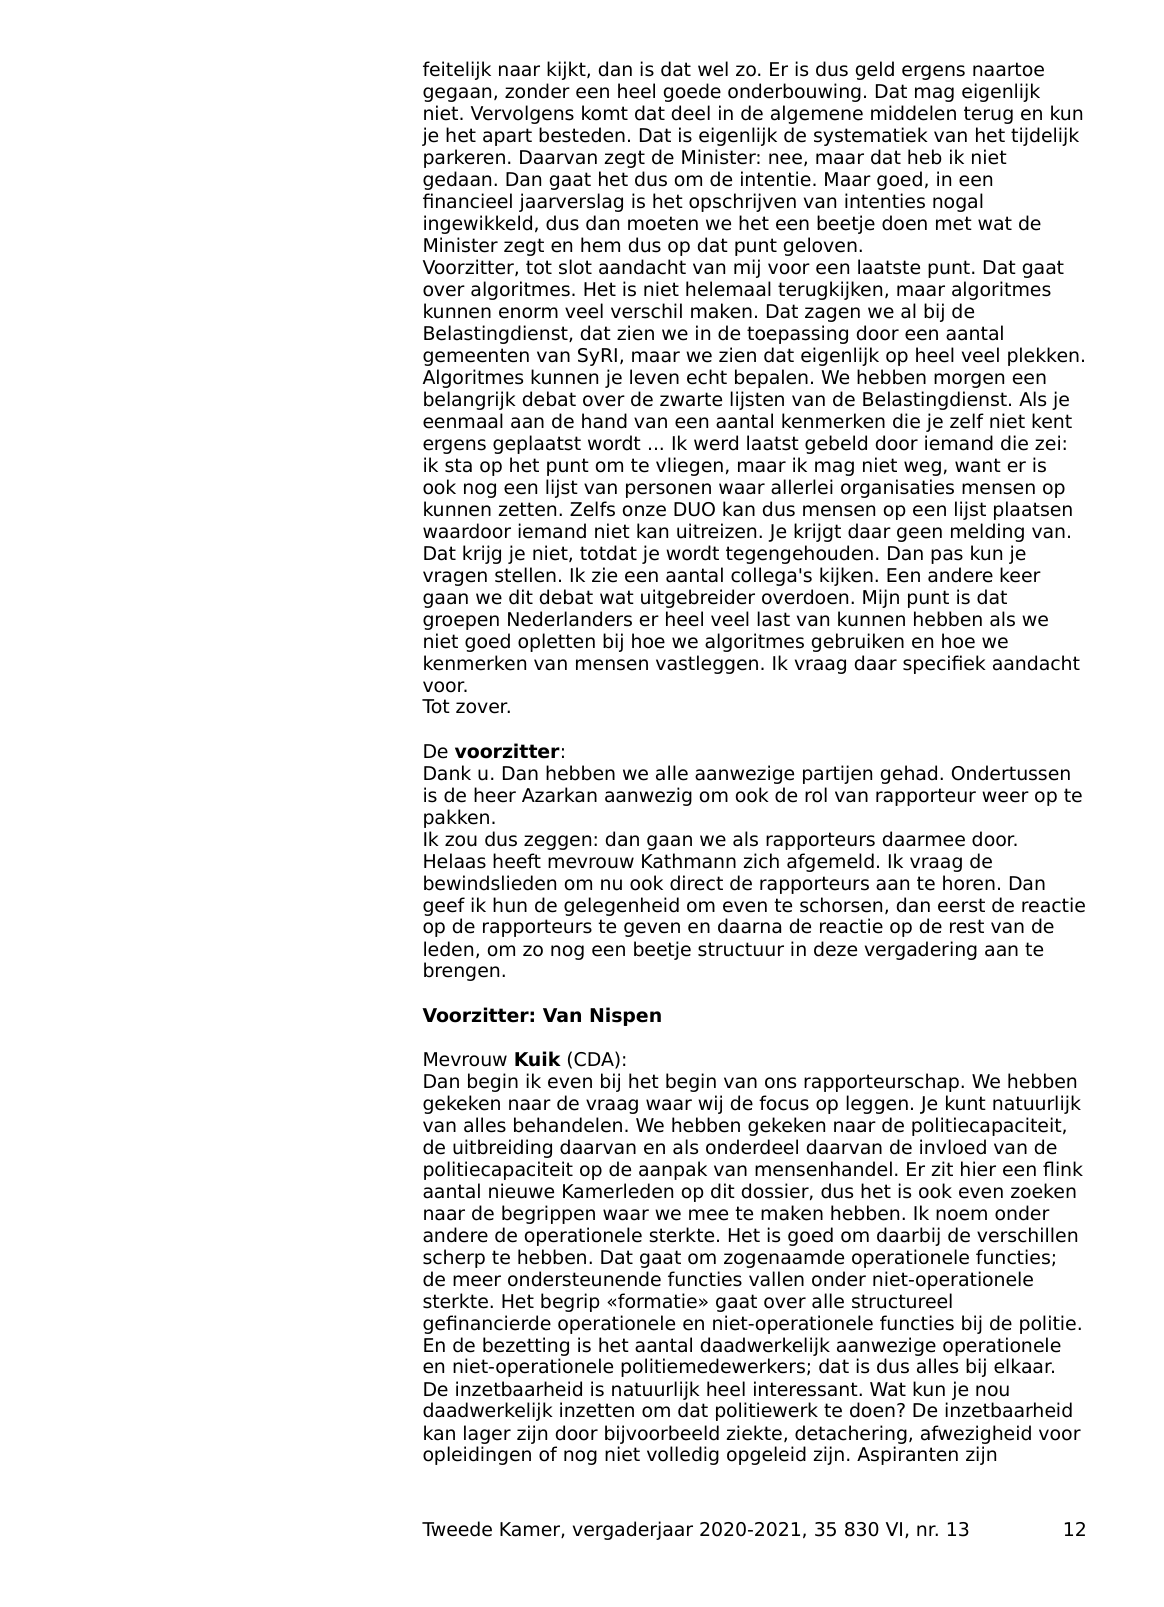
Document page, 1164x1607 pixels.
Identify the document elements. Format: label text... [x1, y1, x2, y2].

text Voorzitter, tot slot aandacht van mij voor een laatste punt. Dat gaat over algoritmes. Het is niet helemaal terugkijken, maar algoritmes kunnen enorm veel verschil maken. Dat zagen we al bij de Belastingdienst, dat zien we in de toepassing door een aantal gemeenten van SyRI, maar we zien dat eigenlijk op heel veel plekken. Algoritmes kunnen je leven echt bepalen. We hebben morgen een belangrijk debat over de zwarte lijsten van de Belastingdienst. Als je eenmaal aan de hand van een aantal kenmerken die je zelf niet kent ergens geplaatst wordt ... Ik werd laatst gebeld door iemand die zei: ik sta op het punt om te vliegen, maar ik mag niet weg, want er is ook nog een lijst van personen waar allerlei organisaties mensen op kunnen zetten. Zelfs onze DUO kan dus mensen op een lijst plaatsen waardoor iemand niet kan uitreizen. Je krijgt daar geen melding van. Dat krijg je niet, totdat je wordt tegengehouden. Dan pas kun je vragen stellen. Ik zie een aantal collega's kijken. Een andere keer gaan we dit debat wat uitgebreider overdoen. Mijn punt is dat groepen Nederlanders er heel veel last van kunnen hebben als we niet goed opletten bij hoe we algoritmes gebruiken en hoe we kenmerken van mensen vastleggen. Ik vraag daar specifiek aandacht voor. [422, 257, 1087, 696]
text Tot zover. [422, 696, 1087, 718]
text Mevrouw Kuik (CDA): [422, 1049, 1087, 1071]
text feitelijk naar kijkt, dan is dat wel zo. Er is dus geld ergens naartoe gegaan, zonder een heel goede onderbouwing. Dat mag eigenlijk niet. Vervolgens komt dat deel in de algemene middelen terug en kun je het apart besteden. Dat is eigenlijk de systematiek van het tijdelijk parkeren. Daarvan zegt de Minister: nee, maar dat heb ik niet gedaan. Dan gaat het dus om de intentie. Maar goed, in een financieel jaarverslag is het opschrijven van intenties nogal ingewikkeld, dus dan moeten we het een beetje doen met wat de Minister zegt en hem dus op dat punt geloven. [422, 59, 1087, 257]
text Dank u. Dan hebben we alle aanwezige partijen gehad. Ondertussen is de heer Azarkan aanwezig om ook de rol van rapporteur weer op te pakken. [422, 763, 1087, 828]
text Ik zou dus zeggen: dan gaan we als rapporteurs daarmee door. Helaas heeft mevrouw Kathmann zich afgemeld. Ik vraag de bewindslieden om nu ook direct de rapporteurs aan te horen. Dan geef ik hun de gelegenheid om even te schorsen, dan eerst de reactie op de rapporteurs te geven en daarna de reactie op de rest van de leden, om zo nog een beetje structuur in deze vergadering aan te brengen. [422, 828, 1087, 982]
text Dan begin ik even bij het begin van ons rapporteurschap. We hebben gekeken naar de vraag waar wij de focus op leggen. Je kunt natuurlijk van alles behandelen. We hebben gekeken naar de politiecapaciteit, de uitbreiding daarvan en als onderdeel daarvan de invloed van de politiecapaciteit op de aanpak van mensenhandel. Er zit hier een flink aantal nieuwe Kamerleden op dit dossier, dus het is ook even zoeken naar de begrippen waar we mee te maken hebben. Ik noem onder andere de operationele sterkte. Het is goed om daarbij de verschillen scherp te hebben. Dat gaat om zogenaamde operationele functies; de meer ondersteunende functies vallen onder niet-operationele sterkte. Het begrip «formatie» gaat over alle structureel gefinancierde operationele en niet-operationele functies bij de politie. En de bezetting is het aantal daadwerkelijk aanwezige operationele en niet-operationele politiemedewerkers; dat is dus alles bij elkaar. De inzetbaarheid is natuurlijk heel interessant. Wat kun je nou daadwerkelijk inzetten om dat politiewerk te doen? De inzetbaarheid kan lager zijn door bijvoorbeeld ziekte, detachering, afwezigheid voor opleidingen of nog niet volledig opgeleid zijn. Aspiranten zijn [422, 1071, 1087, 1466]
subtitle Voorzitter: Van Nispen [422, 1004, 1087, 1027]
text De voorzitter: [422, 741, 1087, 763]
